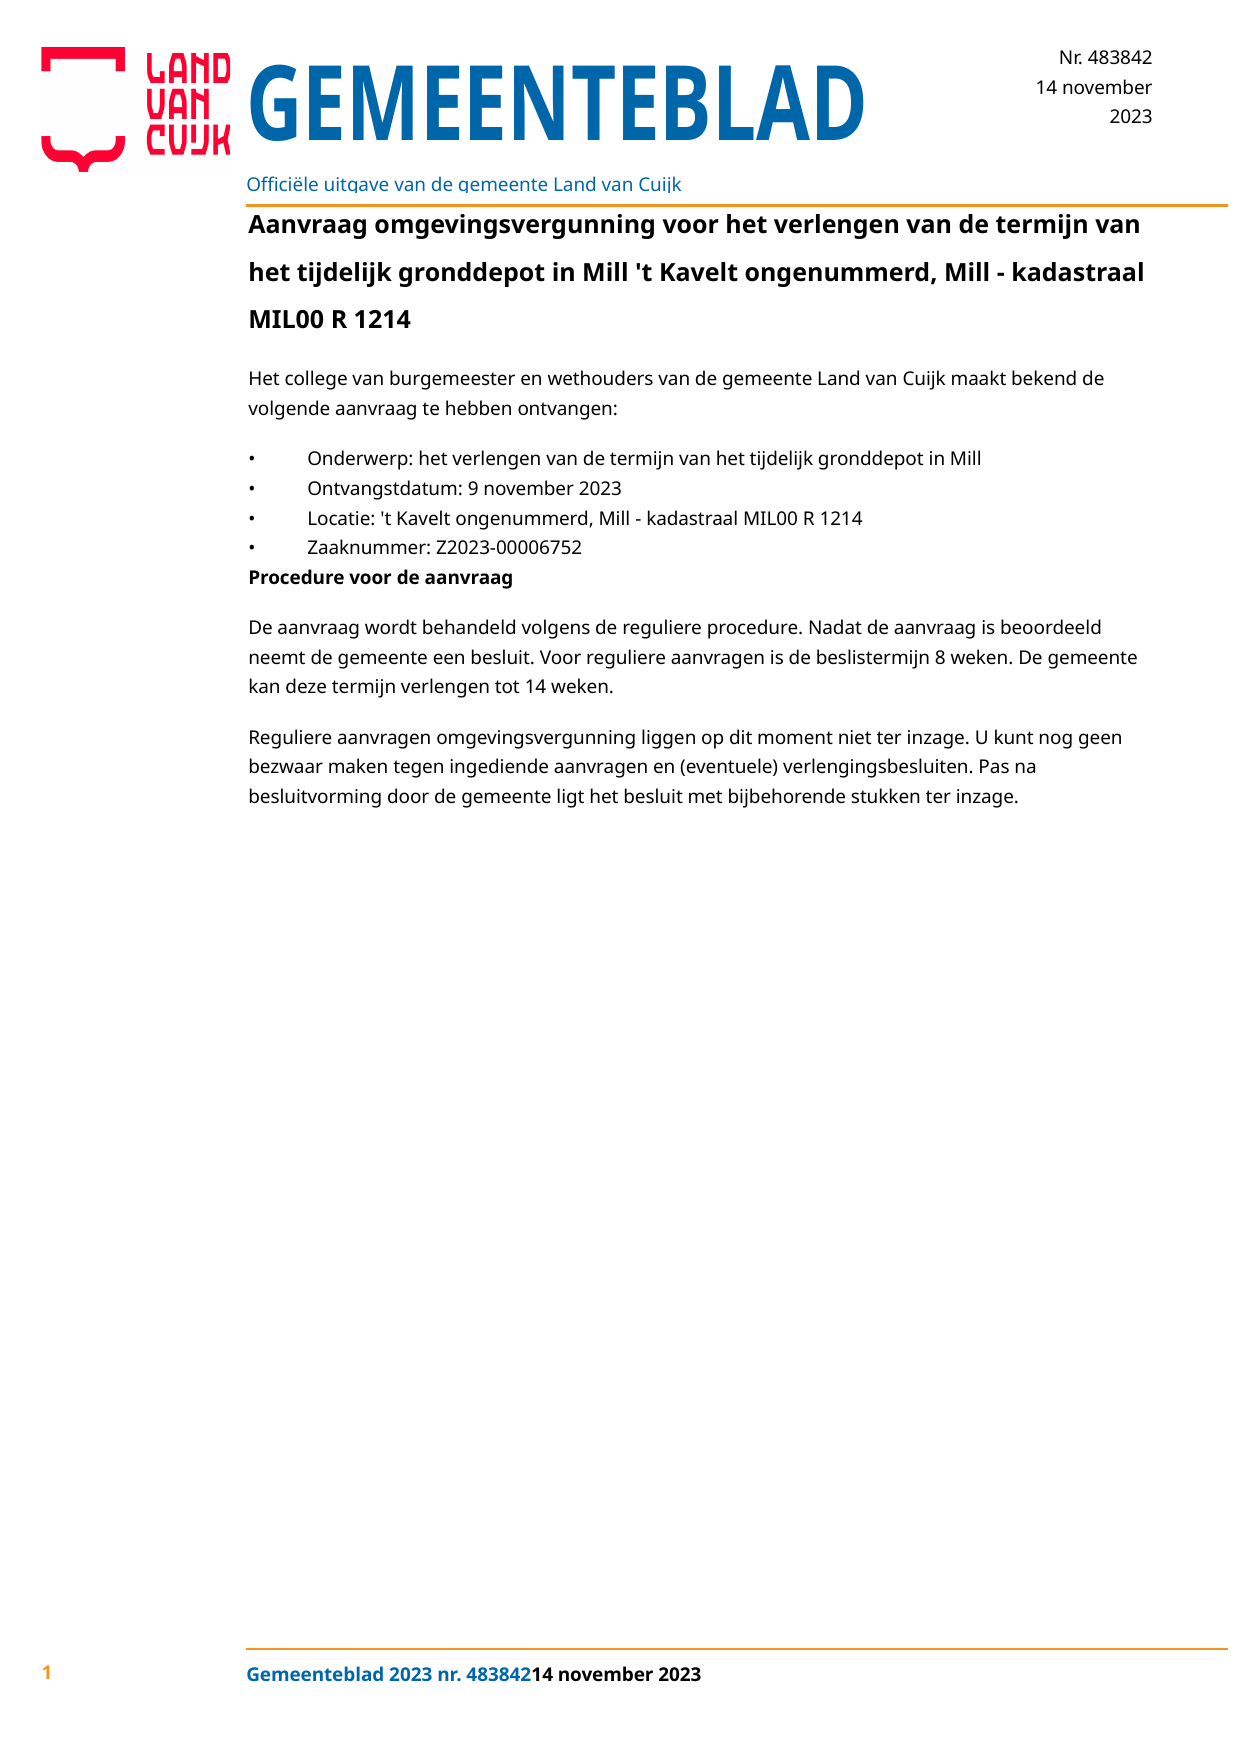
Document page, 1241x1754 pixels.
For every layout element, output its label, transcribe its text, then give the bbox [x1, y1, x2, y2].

list Zaaknummer: Z2023-00006752 [248, 534, 1152, 560]
text Aanvraag omgevingsvergunning voor het verlengen van de termijn van het tijdelijk gronddepot in Mill 't Kavelt ongenummerd, Mill - kadastraal MIL00 R 1214 [248, 207, 1152, 336]
text De aanvraag wordt behandeld volgens de reguliere procedure. Nadat de aanvraag is beoordeeld neemt de gemeente een besluit. Voor reguliere aanvragen is de beslistermijn 8 weken. De gemeente kan deze termijn verlengen tot 14 weken. [248, 614, 1152, 699]
picture [41, 47, 231, 172]
list Locatie: 't Kavelt ongenummerd, Mill - kadastraal MIL00 R 1214 [248, 505, 1152, 530]
list Ontvangstdatum: 9 november 2023 [248, 475, 1152, 501]
text Het college van burgemeester en wethouders van de gemeente Land van Cuijk maakt bekend de volgende aanvraag te hebben ontvangen: [248, 366, 1152, 421]
text Procedure voor de aanvraag [248, 564, 1152, 589]
text Reguliere aanvragen omgevingsvergunning liggen op dit moment niet ter inzage. U kunt nog geen bezwaar maken tegen ingediende aanvragen en (eventuele) verlengingsbesluiten. Pas na besluitvorming door de gemeente ligt het besluit met bijbehorende stukken ter inzage. [248, 724, 1152, 809]
list Onderwerp: het verlengen van de termijn van het tijdelijk gronddepot in Mill [248, 446, 1152, 471]
